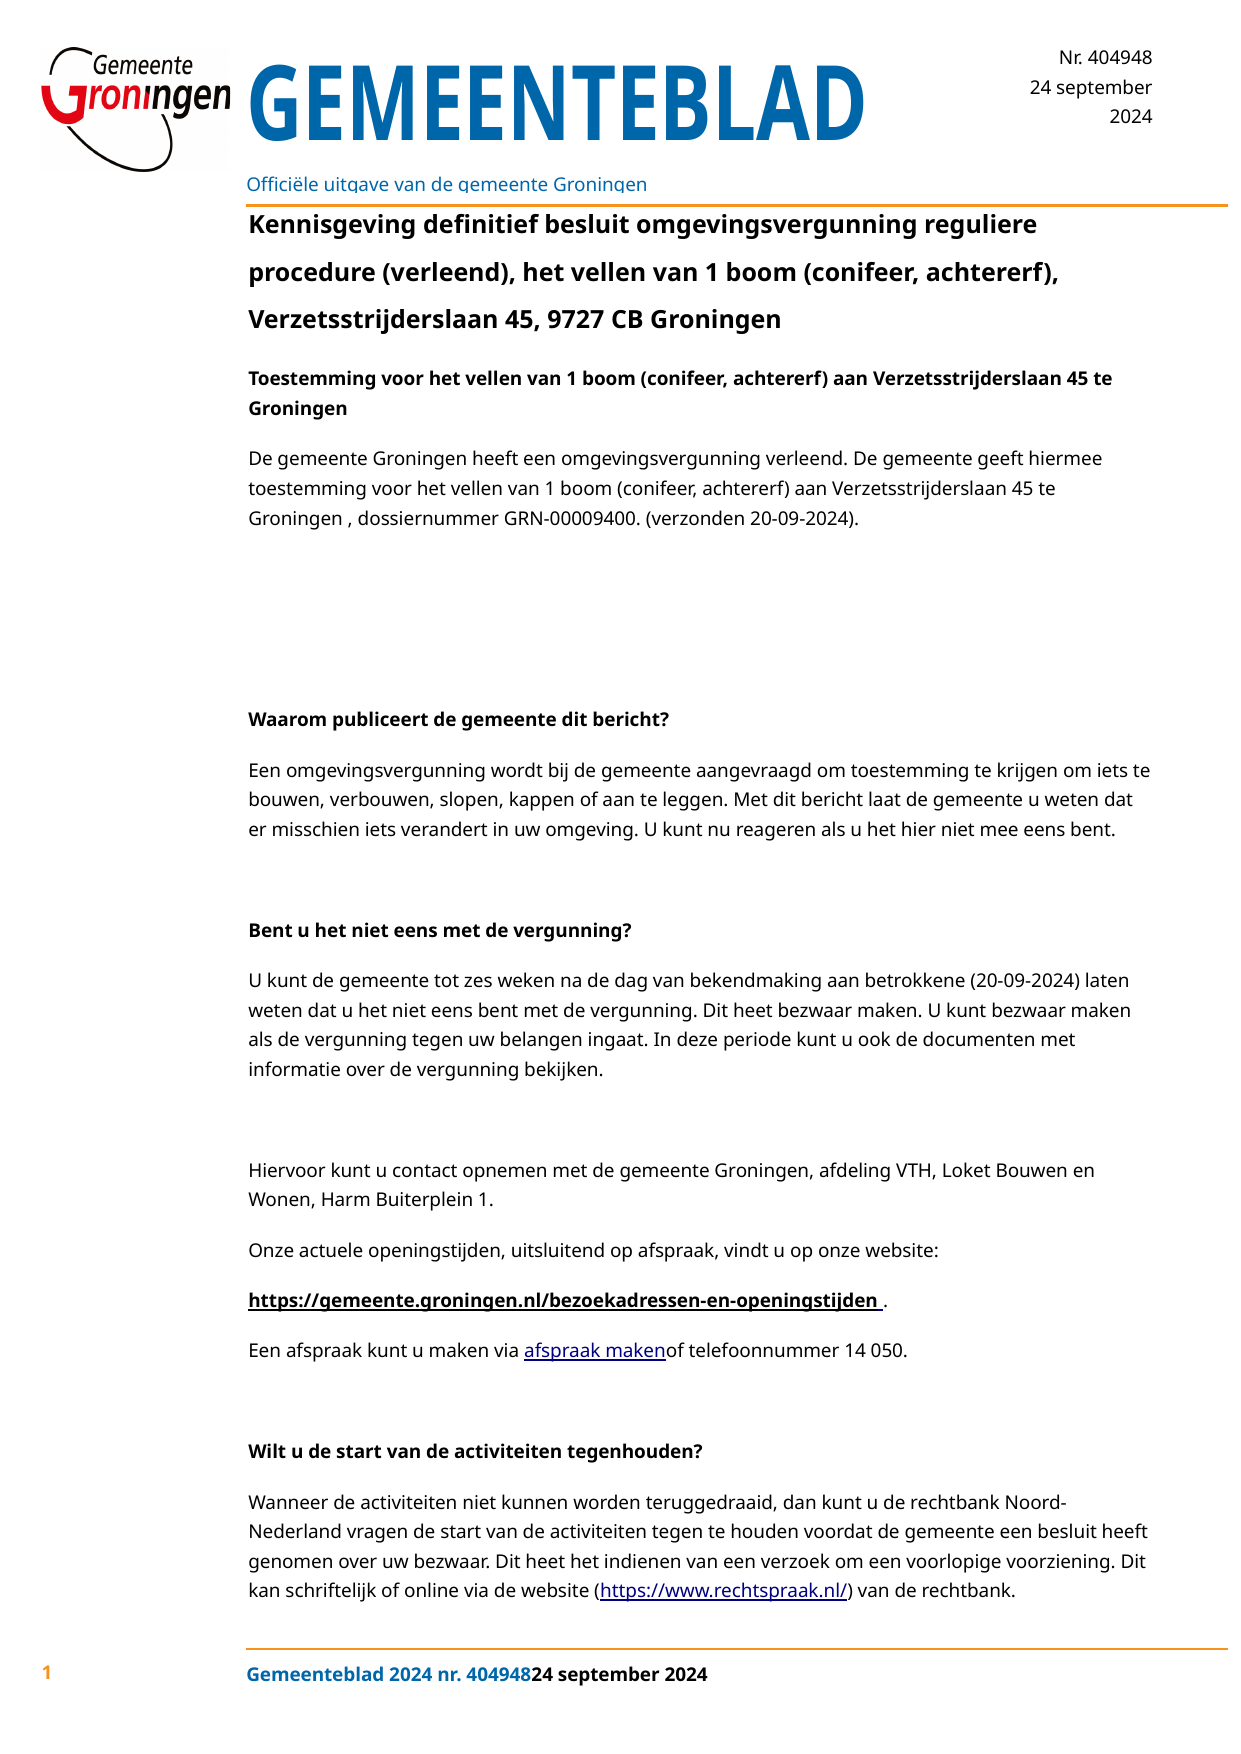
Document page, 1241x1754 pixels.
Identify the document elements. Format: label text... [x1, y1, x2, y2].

text Onze actuele openingstijden, uitsluitend op afspraak, vindt u op onze website: [248, 1237, 1152, 1262]
text Wilt u de start van de activiteiten tegenhouden? [248, 1438, 1152, 1464]
text Kennisgeving definitief besluit omgevingsvergunning reguliere procedure (verleend), het vellen van 1 boom (conifeer, achtererf), Verzetsstrijderslaan 45, 9727 CB Groningen [248, 207, 1152, 336]
text U kunt de gemeente tot zes weken na de dag van bekendmaking aan betrokkene (20-09-2024) laten weten dat u het niet eens bent met de vergunning. Dit heet bezwaar maken. U kunt bezwaar maken als de vergunning tegen uw belangen ingaat. In deze periode kunt u ook de documenten met informatie over de vergunning bekijken. [248, 967, 1152, 1082]
text Wanneer de activiteiten niet kunnen worden teruggedraaid, dan kunt u de rechtbank Noord-Nederland vragen de start van de activiteiten tegen te houden voordat de gemeente een besluit heeft genomen over uw bezwaar. Dit heet het indienen van een verzoek om een voorlopige voorziening. Dit kan schriftelijk of online via de website (https://www.rechtspraak.nl/) van de rechtbank. [248, 1489, 1152, 1603]
text Een afspraak kunt u maken via afspraak makenof telefoonnummer 14 050. [248, 1338, 1152, 1363]
text https://gemeente.groningen.nl/bezoekadressen-en-openingstijden . [248, 1287, 1152, 1313]
text Een omgevingsvergunning wordt bij de gemeente aangevraagd om toestemming te krijgen om iets te bouwen, verbouwen, slopen, kappen of aan te leggen. Met dit bericht laat de gemeente u weten dat er misschien iets verandert in uw omgeving. U kunt nu reageren als u het hier niet mee eens bent. [248, 757, 1152, 842]
text Toestemming voor het vellen van 1 boom (conifeer, achtererf) aan Verzetsstrijderslaan 45 te Groningen [248, 366, 1152, 421]
text Bent u het niet eens met de vergunning? [248, 917, 1152, 942]
text Hiervoor kunt u contact opnemen met de gemeente Groningen, afdeling VTH, Loket Bouwen en Wonen, Harm Buiterplein 1. [248, 1157, 1152, 1212]
picture [41, 47, 231, 172]
text De gemeente Groningen heeft een omgevingsvergunning verleend. De gemeente geeft hiermee toestemming voor het vellen van 1 boom (conifeer, achtererf) aan Verzetsstrijderslaan 45 te Groningen , dossiernummer GRN-00009400. (verzonden 20-09-2024). [248, 446, 1152, 530]
text Waarom publiceert de gemeente dit bericht? [248, 706, 1152, 732]
